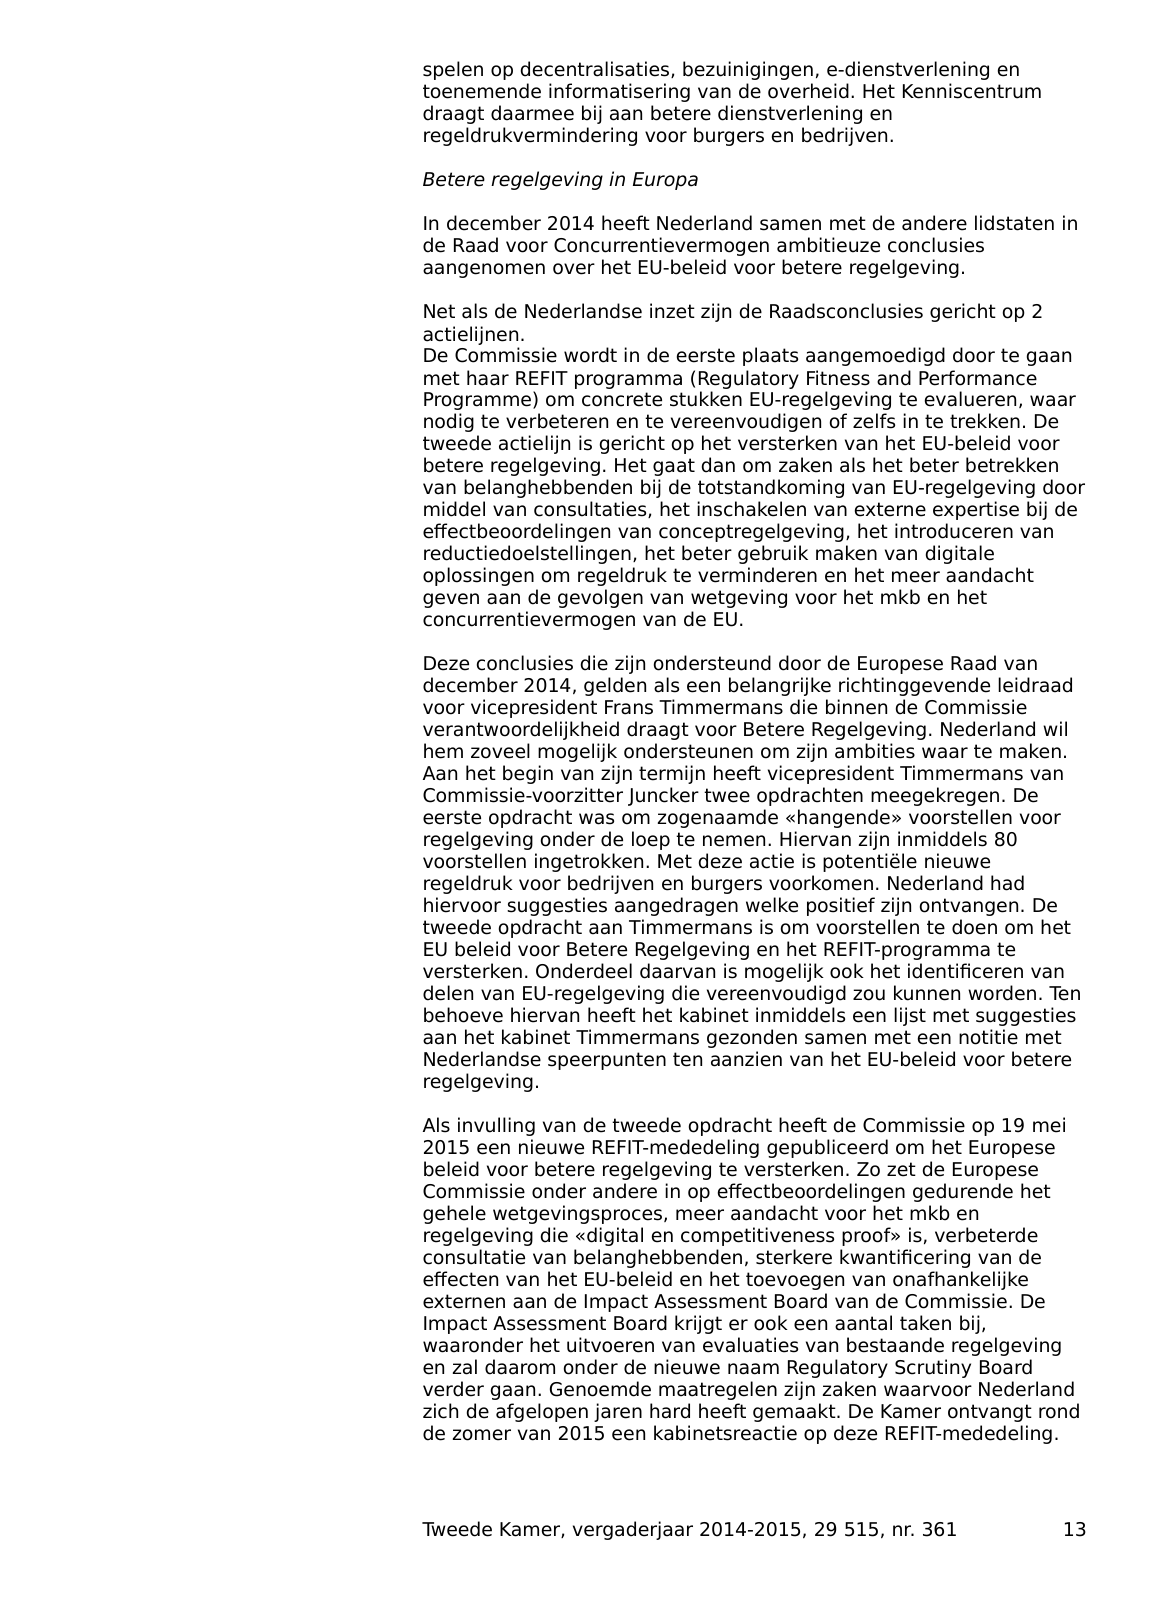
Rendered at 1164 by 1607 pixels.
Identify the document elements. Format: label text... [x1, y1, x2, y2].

text Deze conclusies die zijn ondersteund door de Europese Raad van december 2014, gelden als een belangrijke richtinggevende leidraad voor vicepresident Frans Timmermans die binnen de Commissie verantwoordelijkheid draagt voor Betere Regelgeving. Nederland wil hem zoveel mogelijk ondersteunen om zijn ambities waar te maken. Aan het begin van zijn termijn heeft vicepresident Timmermans van Commissie-voorzitter Juncker twee opdrachten meegekregen. De eerste opdracht was om zogenaamde «hangende» voorstellen voor regelgeving onder de loep te nemen. Hiervan zijn inmiddels 80 voorstellen ingetrokken. Met deze actie is potentiële nieuwe regeldruk voor bedrijven en burgers voorkomen. Nederland had hiervoor suggesties aangedragen welke positief zijn ontvangen. De tweede opdracht aan Timmermans is om voorstellen te doen om het EU beleid voor Betere Regelgeving en het REFIT-programma te versterken. Onderdeel daarvan is mogelijk ook het identificeren van delen van EU-regelgeving die vereenvoudigd zou kunnen worden. Ten behoeve hiervan heeft het kabinet inmiddels een lijst met suggesties aan het kabinet Timmermans gezonden samen met een notitie met Nederlandse speerpunten ten aanzien van het EU-beleid voor betere regelgeving. [422, 653, 1087, 1093]
text spelen op decentralisaties, bezuinigingen, e-dienstverlening en toenemende informatisering van de overheid. Het Kenniscentrum draagt daarmee bij aan betere dienstverlening en regeldrukvermindering voor burgers en bedrijven. [422, 59, 1087, 147]
text Net als de Nederlandse inzet zijn de Raadsconclusies gericht op 2 actielijnen. [422, 301, 1087, 345]
text In december 2014 heeft Nederland samen met de andere lidstaten in de Raad voor Concurrentievermogen ambitieuze conclusies aangenomen over het EU-beleid voor betere regelgeving. [422, 213, 1087, 279]
text Als invulling van de tweede opdracht heeft de Commissie op 19 mei 2015 een nieuwe REFIT-mededeling gepubliceerd om het Europese beleid voor betere regelgeving te versterken. Zo zet de Europese Commissie onder andere in op effectbeoordelingen gedurende het gehele wetgevingsproces, meer aandacht voor het mkb en regelgeving die «digital en competitiveness proof» is, verbeterde consultatie van belanghebbenden, sterkere kwantificering van de effecten van het EU-beleid en het toevoegen van onafhankelijke externen aan de Impact Assessment Board van de Commissie. De Impact Assessment Board krijgt er ook een aantal taken bij, waaronder het uitvoeren van evaluaties van bestaande regelgeving en zal daarom onder de nieuwe naam Regulatory Scrutiny Board verder gaan. Genoemde maatregelen zijn zaken waarvoor Nederland zich de afgelopen jaren hard heeft gemaakt. De Kamer ontvangt rond de zomer van 2015 een kabinetsreactie op deze REFIT-mededeling. [422, 1115, 1087, 1445]
subtitle Betere regelgeving in Europa [422, 169, 1087, 191]
text De Commissie wordt in de eerste plaats aangemoedigd door te gaan met haar REFIT programma (Regulatory Fitness and Performance Programme) om concrete stukken EU-regelgeving te evalueren, waar nodig te verbeteren en te vereenvoudigen of zelfs in te trekken. De tweede actielijn is gericht op het versterken van het EU-beleid voor betere regelgeving. Het gaat dan om zaken als het beter betrekken van belanghebbenden bij de totstandkoming van EU-regelgeving door middel van consultaties, het inschakelen van externe expertise bij de effectbeoordelingen van conceptregelgeving, het introduceren van reductiedoelstellingen, het beter gebruik maken van digitale oplossingen om regeldruk te verminderen en het meer aandacht geven aan de gevolgen van wetgeving voor het mkb en het concurrentievermogen van de EU. [422, 345, 1087, 631]
